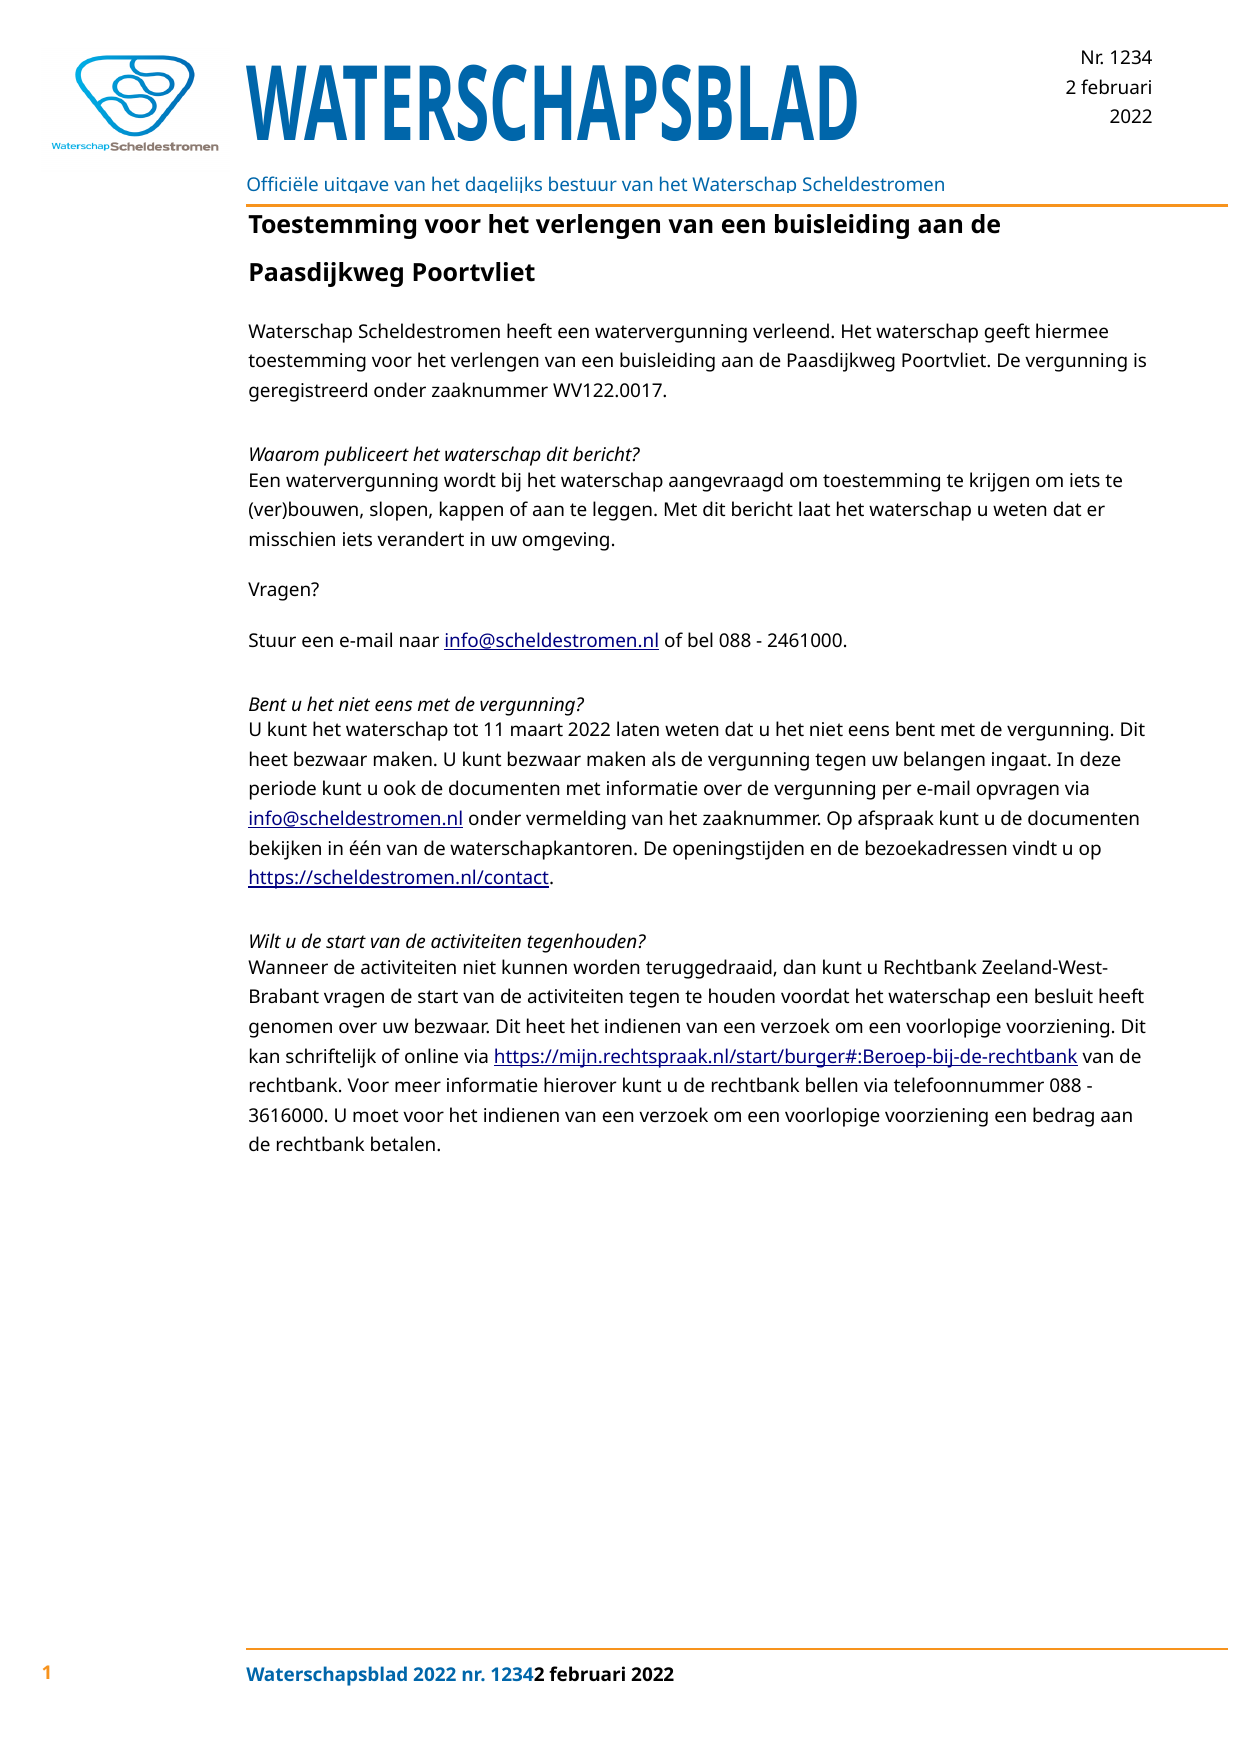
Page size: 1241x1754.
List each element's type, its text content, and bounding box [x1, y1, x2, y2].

text Toestemming voor het verlengen van een buisleiding aan de Paasdijkweg Poortvliet [248, 207, 1152, 288]
text Stuur een e-mail naar info@scheldestromen.nl of bel 088 - 2461000. [248, 627, 1152, 652]
text Waarom publiceert het waterschap dit bericht? [248, 441, 1152, 467]
text Bent u het niet eens met de vergunning? [248, 691, 1152, 716]
text Een watervergunning wordt bij het waterschap aangevraagd om toestemming te krijgen om iets te (ver)bouwen, slopen, kappen of aan te leggen. Met dit bericht laat het waterschap u weten dat er misschien iets verandert in uw omgeving. [248, 467, 1152, 552]
text U kunt het waterschap tot 11 maart 2022 laten weten dat u het niet eens bent met de vergunning. Dit heet bezwaar maken. U kunt bezwaar maken als de vergunning tegen uw belangen ingaat. In deze periode kunt u ook de documenten met informatie over de vergunning per e-mail opvragen via info@scheldestromen.nl onder vermelding van het zaaknummer. Op afspraak kunt u de documenten bekijken in één van de waterschapkantoren. De openingstijden en de bezoekadressen vindt u op https://scheldestromen.nl/contact. [248, 716, 1152, 890]
text Wilt u de start van de activiteiten tegenhouden? [248, 928, 1152, 954]
text Waterschap Scheldestromen heeft een watervergunning verleend. Het waterschap geeft hiermee toestemming voor het verlengen van een buisleiding aan de Paasdijkweg Poortvliet. De vergunning is geregistreerd onder zaaknummer WV122.0017. [248, 318, 1152, 403]
text Wanneer de activiteiten niet kunnen worden teruggedraaid, dan kunt u Rechtbank Zeeland-West-Brabant vragen de start van de activiteiten tegen te houden voordat het waterschap een besluit heeft genomen over uw bezwaar. Dit heet het indienen van een verzoek om een voorlopige voorziening. Dit kan schriftelijk of online via https://mijn.rechtspraak.nl/start/burger#:Beroep-bij-de-rechtbank van de rechtbank. Voor meer informatie hierover kunt u de rechtbank bellen via telefoonnummer 088 - 3616000. U moet voor het indienen van een verzoek om een voorlopige voorziening een bedrag aan de rechtbank betalen. [248, 954, 1152, 1157]
text Vragen? [248, 576, 1152, 602]
picture [41, 47, 231, 172]
